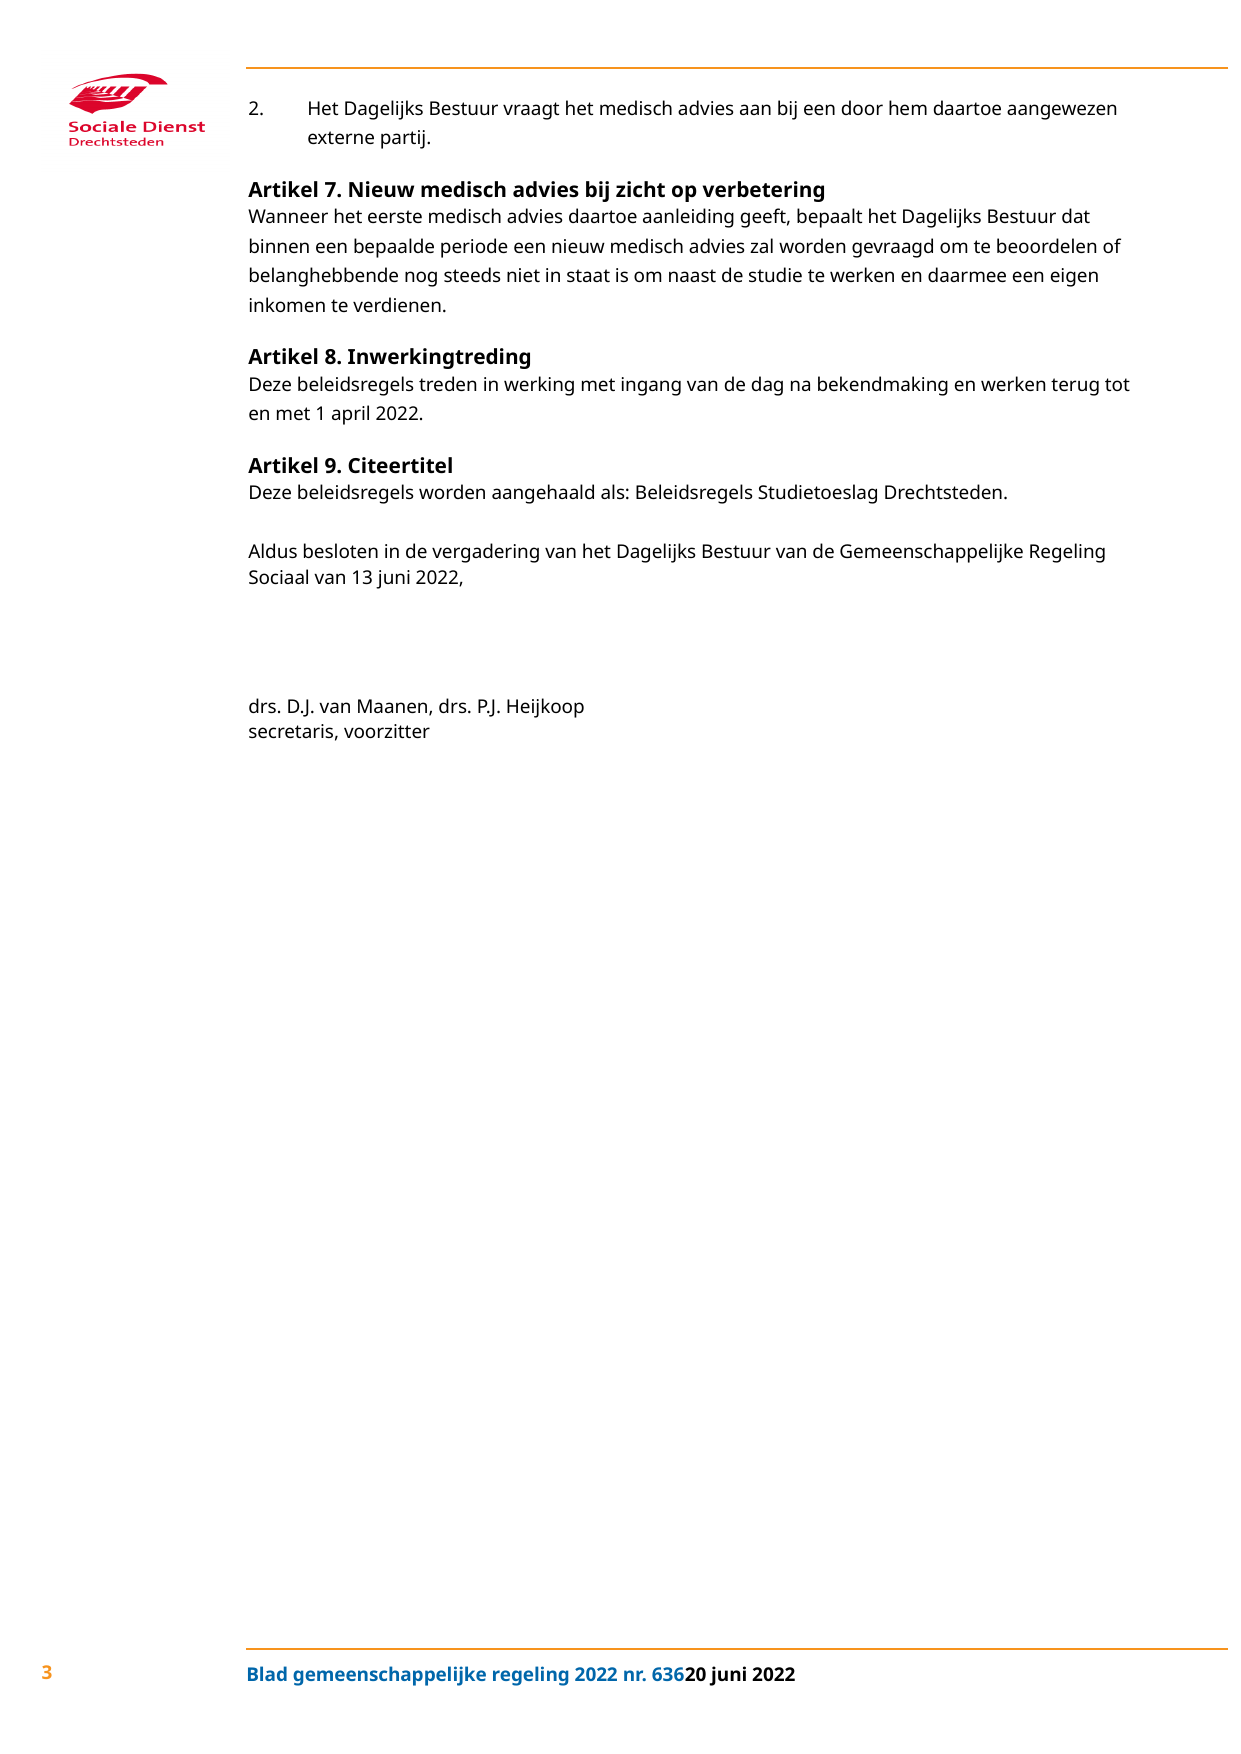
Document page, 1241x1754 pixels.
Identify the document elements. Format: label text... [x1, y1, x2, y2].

text Artikel 8. Inwerkingtreding [248, 342, 1152, 371]
picture [41, 47, 231, 172]
text secretaris, voorzitter [248, 718, 1152, 744]
text drs. D.J. van Maanen, drs. P.J. Heijkoop [248, 693, 1152, 718]
list Het Dagelijks Bestuur vraagt het medisch advies aan bij een door hem daartoe aangewezen externe partij. [248, 95, 1152, 150]
text Artikel 7. Nieuw medisch advies bij zicht op verbetering [248, 175, 1152, 203]
text Wanneer het eerste medisch advies daartoe aanleiding geeft, bepaalt het Dagelijks Bestuur dat binnen een bepaalde periode een nieuw medisch advies zal worden gevraagd om te beoordelen of belanghebbende nog steeds niet in staat is om naast de studie te werken en daarmee een eigen inkomen te verdienen. [248, 203, 1152, 318]
text Artikel 9. Citeertitel [248, 451, 1152, 479]
text Deze beleidsregels worden aangehaald als: Beleidsregels Studietoeslag Drechtsteden. [248, 479, 1152, 505]
text Aldus besloten in de vergadering van het Dagelijks Bestuur van de Gemeenschappelijke Regeling Sociaal van 13 juni 2022, [248, 538, 1152, 590]
text Deze beleidsregels treden in werking met ingang van de dag na bekendmaking en werken terug tot en met 1 april 2022. [248, 371, 1152, 426]
